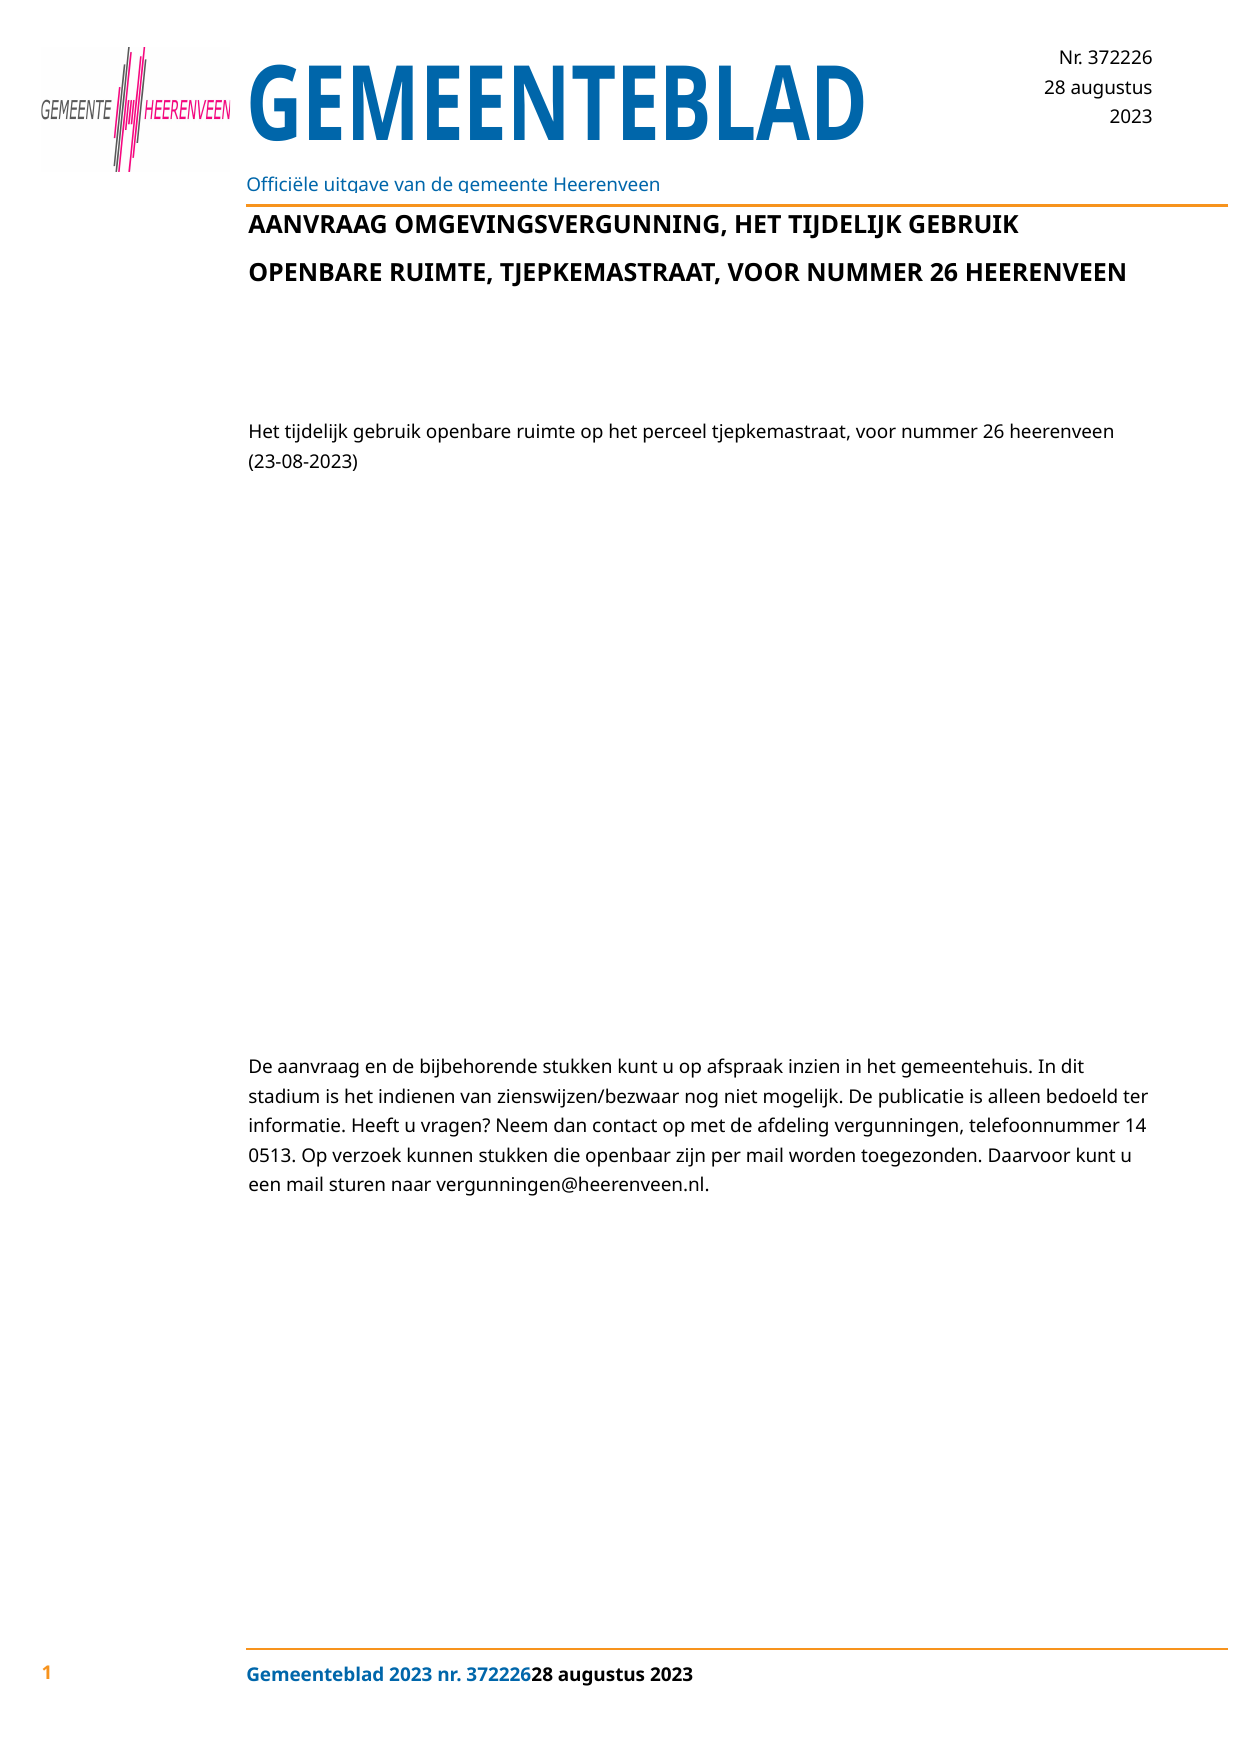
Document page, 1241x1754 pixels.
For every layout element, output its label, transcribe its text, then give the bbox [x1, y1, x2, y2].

text De aanvraag en de bijbehorende stukken kunt u op afspraak inzien in het gemeentehuis. In dit stadium is het indienen van zienswijzen/bezwaar nog niet mogelijk. De publicatie is alleen bedoeld ter informatie. Heeft u vragen? Neem dan contact op met de afdeling vergunningen, telefoonnummer 14 0513. Op verzoek kunnen stukken die openbaar zijn per mail worden toegezonden. Daarvoor kunt u een mail sturen naar vergunningen@heerenveen.nl. [248, 1053, 1152, 1197]
picture [41, 47, 231, 172]
text AANVRAAG OMGEVINGSVERGUNNING, HET TIJDELIJK GEBRUIK OPENBARE RUIMTE, TJEPKEMASTRAAT, VOOR NUMMER 26 HEERENVEEN [248, 207, 1152, 288]
text Het tijdelijk gebruik openbare ruimte op het perceel tjepkemastraat, voor nummer 26 heerenveen (23-08-2023) [248, 419, 1152, 474]
